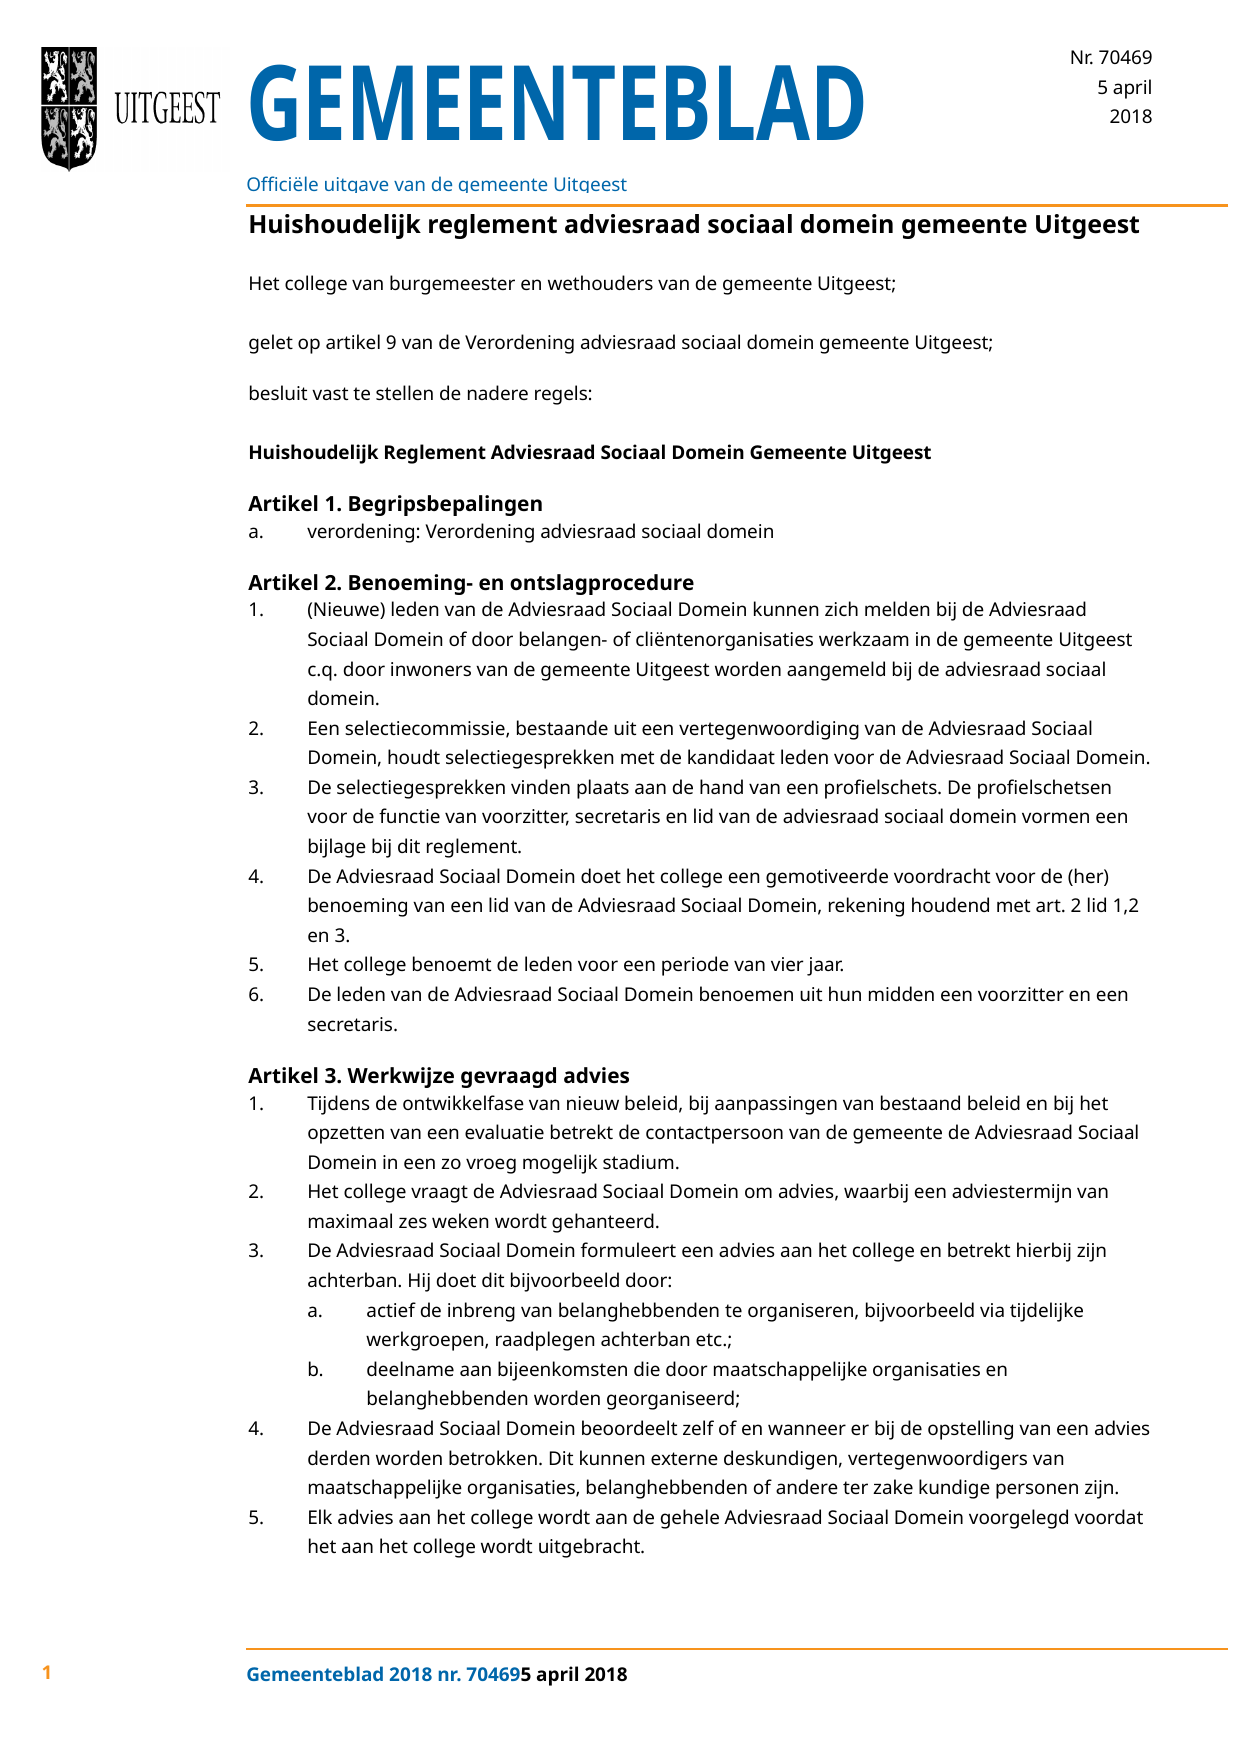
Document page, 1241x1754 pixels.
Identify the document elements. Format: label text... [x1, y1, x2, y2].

list Het college benoemt de leden voor een periode van vier jaar. [248, 952, 1152, 977]
text Het college van burgemeester en wethouders van de gemeente Uitgeest; [248, 270, 1152, 296]
list Elk advies aan het college wordt aan de gehele Adviesraad Sociaal Domein voorgelegd voordat het aan het college wordt uitgebracht. [248, 1504, 1152, 1559]
list Een selectiecommissie, bestaande uit een vertegenwoordiging van de Adviesraad Sociaal Domein, houdt selectiegesprekken met de kandidaat leden voor de Adviesraad Sociaal Domein. [248, 715, 1152, 770]
list verordening: Verordening adviesraad sociaal domein [248, 518, 1152, 543]
list De Adviesraad Sociaal Domein formuleert een advies aan het college en betrekt hierbij zijn achterban. Hij doet dit bijvoorbeeld door: [248, 1238, 1152, 1293]
list (Nieuwe) leden van de Adviesraad Sociaal Domein kunnen zich melden bij de Adviesraad Sociaal Domein of door belangen- of cliëntenorganisaties werkzaam in de gemeente Uitgeest c.q. door inwoners van de gemeente Uitgeest worden aangemeld bij de adviesraad sociaal domein. [248, 597, 1152, 711]
text gelet op artikel 9 van de Verordening adviesraad sociaal domein gemeente Uitgeest; [248, 329, 1152, 355]
text Huishoudelijk reglement adviesraad sociaal domein gemeente Uitgeest [248, 207, 1152, 241]
text Huishoudelijk Reglement Adviesraad Sociaal Domein Gemeente Uitgeest [248, 439, 1152, 465]
text Artikel 1. Begripsbepalingen [248, 489, 1152, 518]
list Tijdens de ontwikkelfase van nieuw beleid, bij aanpassingen van bestaand beleid en bij het opzetten van een evaluatie betrekt de contactpersoon van de gemeente de Adviesraad Sociaal Domein in een zo vroeg mogelijk stadium. [248, 1090, 1152, 1174]
list actief de inbreng van belanghebbenden te organiseren, bijvoorbeeld via tijdelijke werkgroepen, raadplegen achterban etc.; [307, 1297, 1152, 1352]
list De selectiegesprekken vinden plaats aan de hand van een profielschets. De profielschetsen voor de functie van voorzitter, secretaris en lid van de adviesraad sociaal domein vormen een bijlage bij dit reglement. [248, 774, 1152, 859]
text besluit vast te stellen de nadere regels: [248, 380, 1152, 406]
list De Adviesraad Sociaal Domein doet het college een gemotiveerde voordracht voor de (her) benoeming van een lid van de Adviesraad Sociaal Domein, rekening houdend met art. 2 lid 1,2 en 3. [248, 863, 1152, 948]
picture [41, 47, 231, 172]
text Artikel 2. Benoeming- en ontslagprocedure [248, 568, 1152, 597]
list deelname aan bijeenkomsten die door maatschappelijke organisaties en belanghebbenden worden georganiseerd; [307, 1356, 1152, 1411]
text Artikel 3. Werkwijze gevraagd advies [248, 1061, 1152, 1090]
list De Adviesraad Sociaal Domein beoordeelt zelf of en wanneer er bij de opstelling van een advies derden worden betrokken. Dit kunnen externe deskundigen, vertegenwoordigers van maatschappelijke organisaties, belanghebbenden of andere ter zake kundige personen zijn. [248, 1415, 1152, 1500]
list Het college vraagt de Adviesraad Sociaal Domein om advies, waarbij een adviestermijn van maximaal zes weken wordt gehanteerd. [248, 1178, 1152, 1234]
list De leden van de Adviesraad Sociaal Domein benoemen uit hun midden een voorzitter en een secretaris. [248, 981, 1152, 1037]
